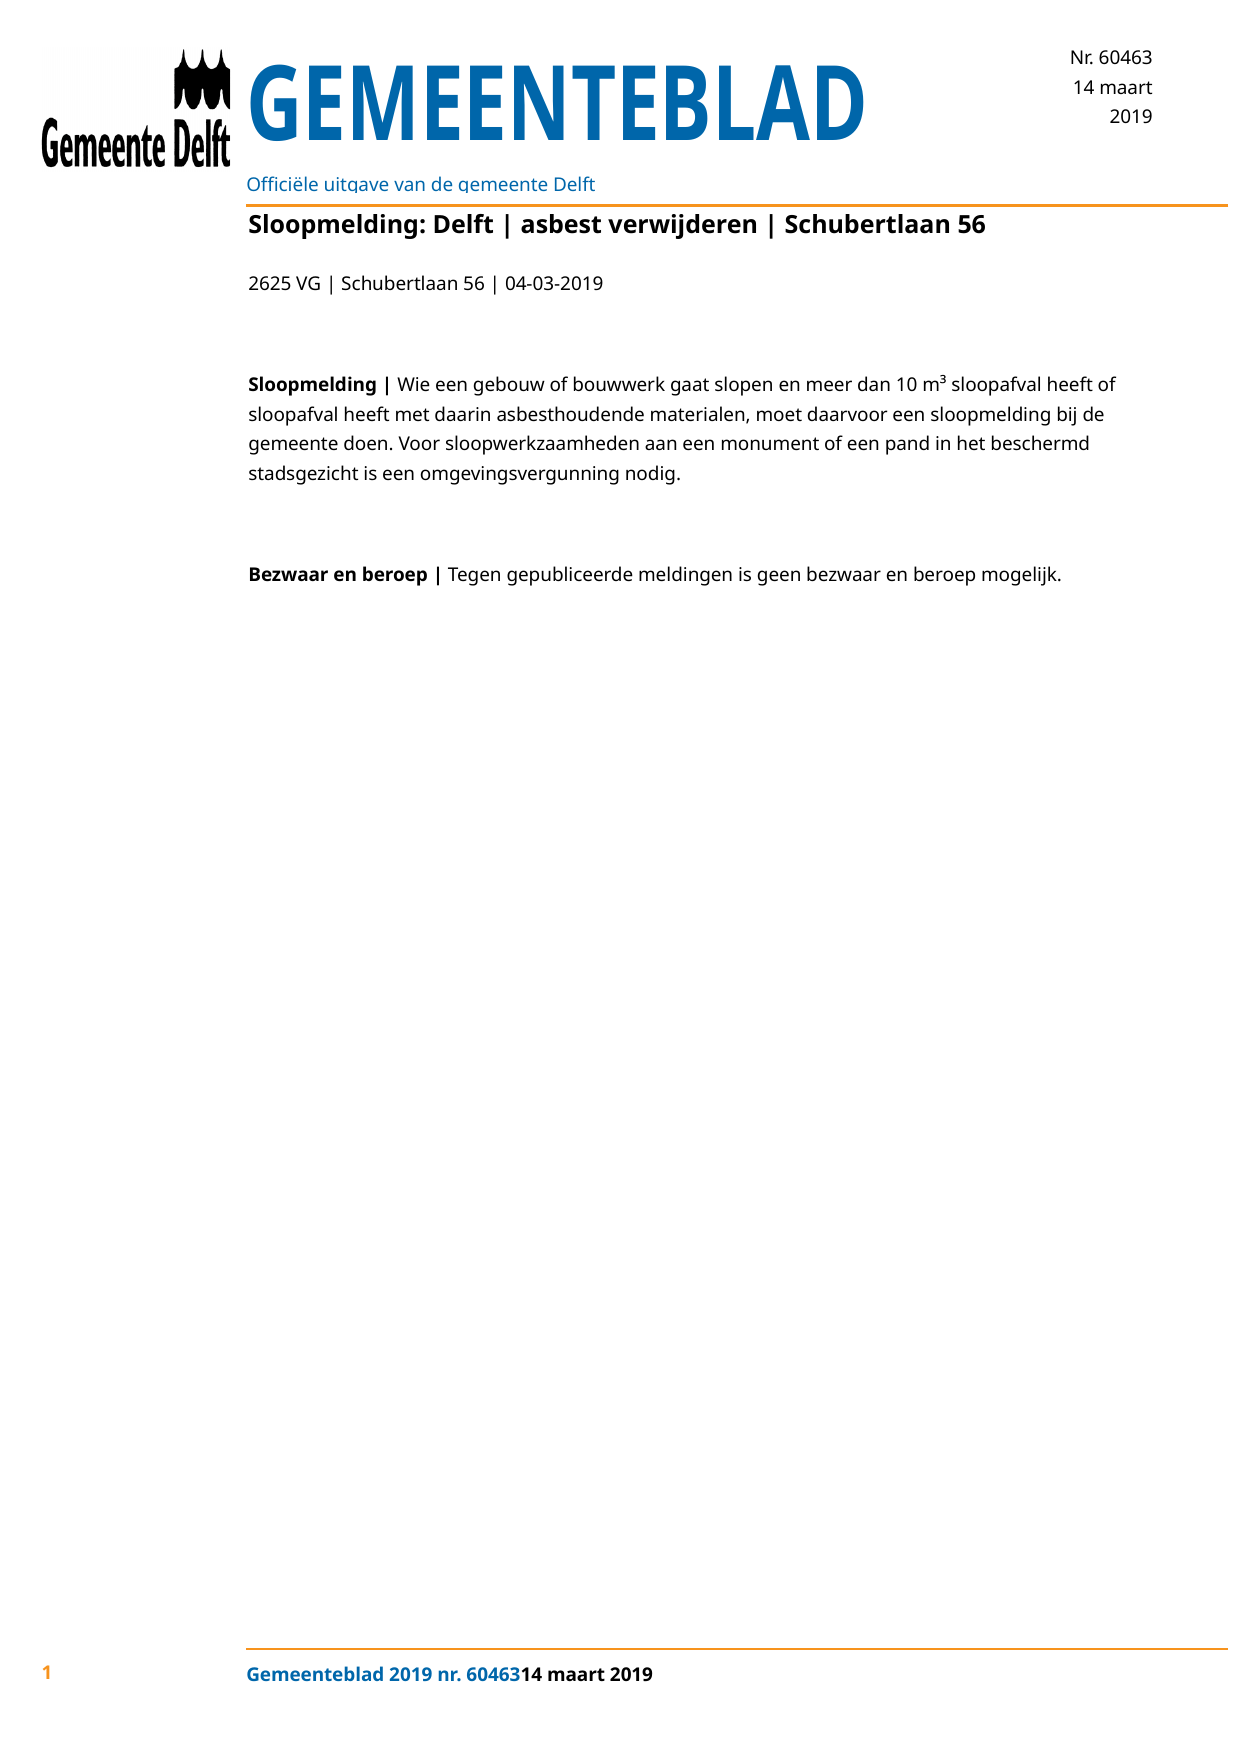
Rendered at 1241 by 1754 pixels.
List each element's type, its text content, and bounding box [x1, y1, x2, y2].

text 2625 VG | Schubertlaan 56 | 04-03-2019 [248, 270, 1152, 296]
text Sloopmelding: Delft | asbest verwijderen | Schubertlaan 56 [248, 207, 1152, 241]
text Sloopmelding | Wie een gebouw of bouwwerk gaat slopen en meer dan 10 m³ sloopafval heeft of sloopafval heeft met daarin asbesthoudende materialen, moet daarvoor een sloopmelding bij de gemeente doen. Voor sloopwerkzaamheden aan een monument of een pand in het beschermd stadsgezicht is een omgevingsvergunning nodig. [248, 371, 1152, 486]
picture [41, 47, 231, 172]
text Bezwaar en beroep | Tegen gepubliceerde meldingen is geen bezwaar en beroep mogelijk. [248, 561, 1152, 586]
